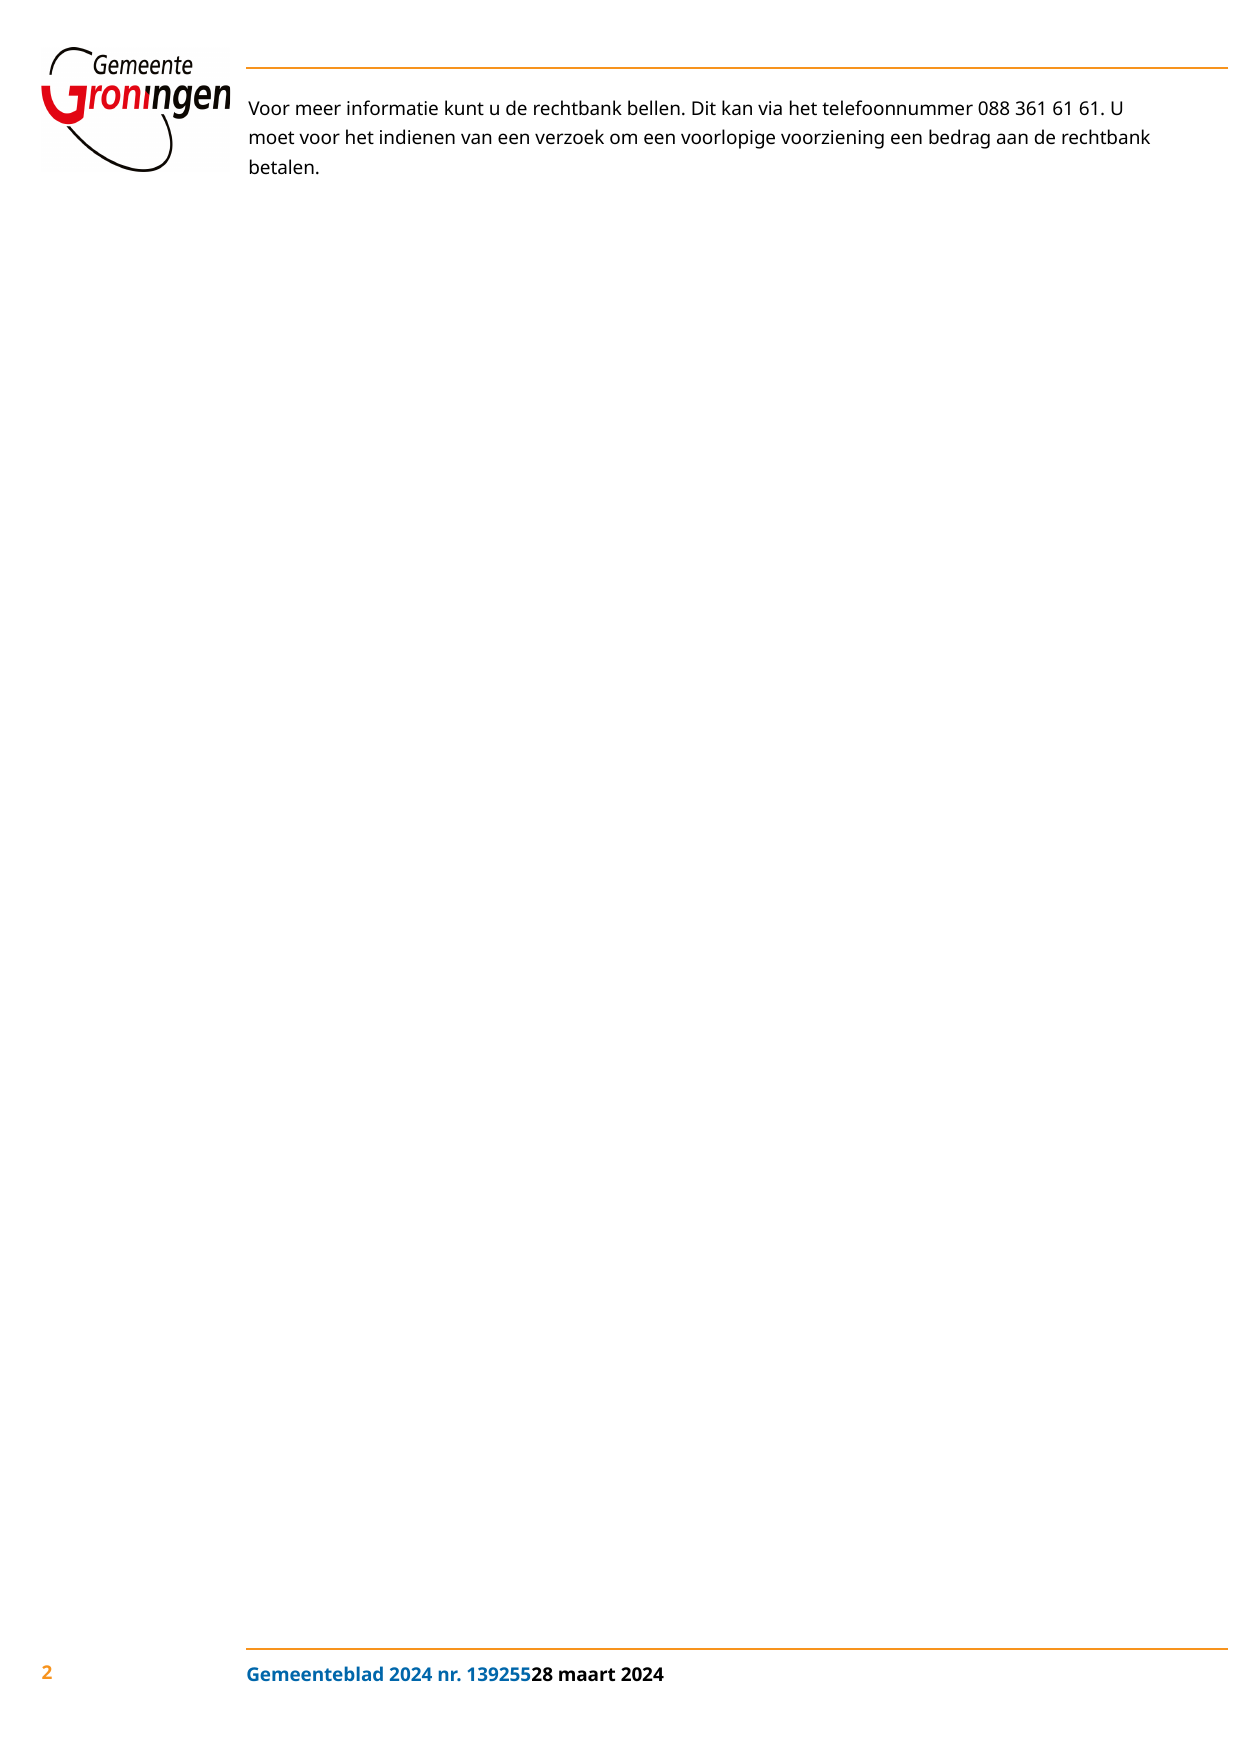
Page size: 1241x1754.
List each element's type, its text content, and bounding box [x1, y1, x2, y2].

text Voor meer informatie kunt u de rechtbank bellen. Dit kan via het telefoonnummer 088 361 61 61. U moet voor het indienen van een verzoek om een voorlopige voorziening een bedrag aan de rechtbank betalen. [248, 95, 1152, 180]
picture [41, 47, 231, 172]
